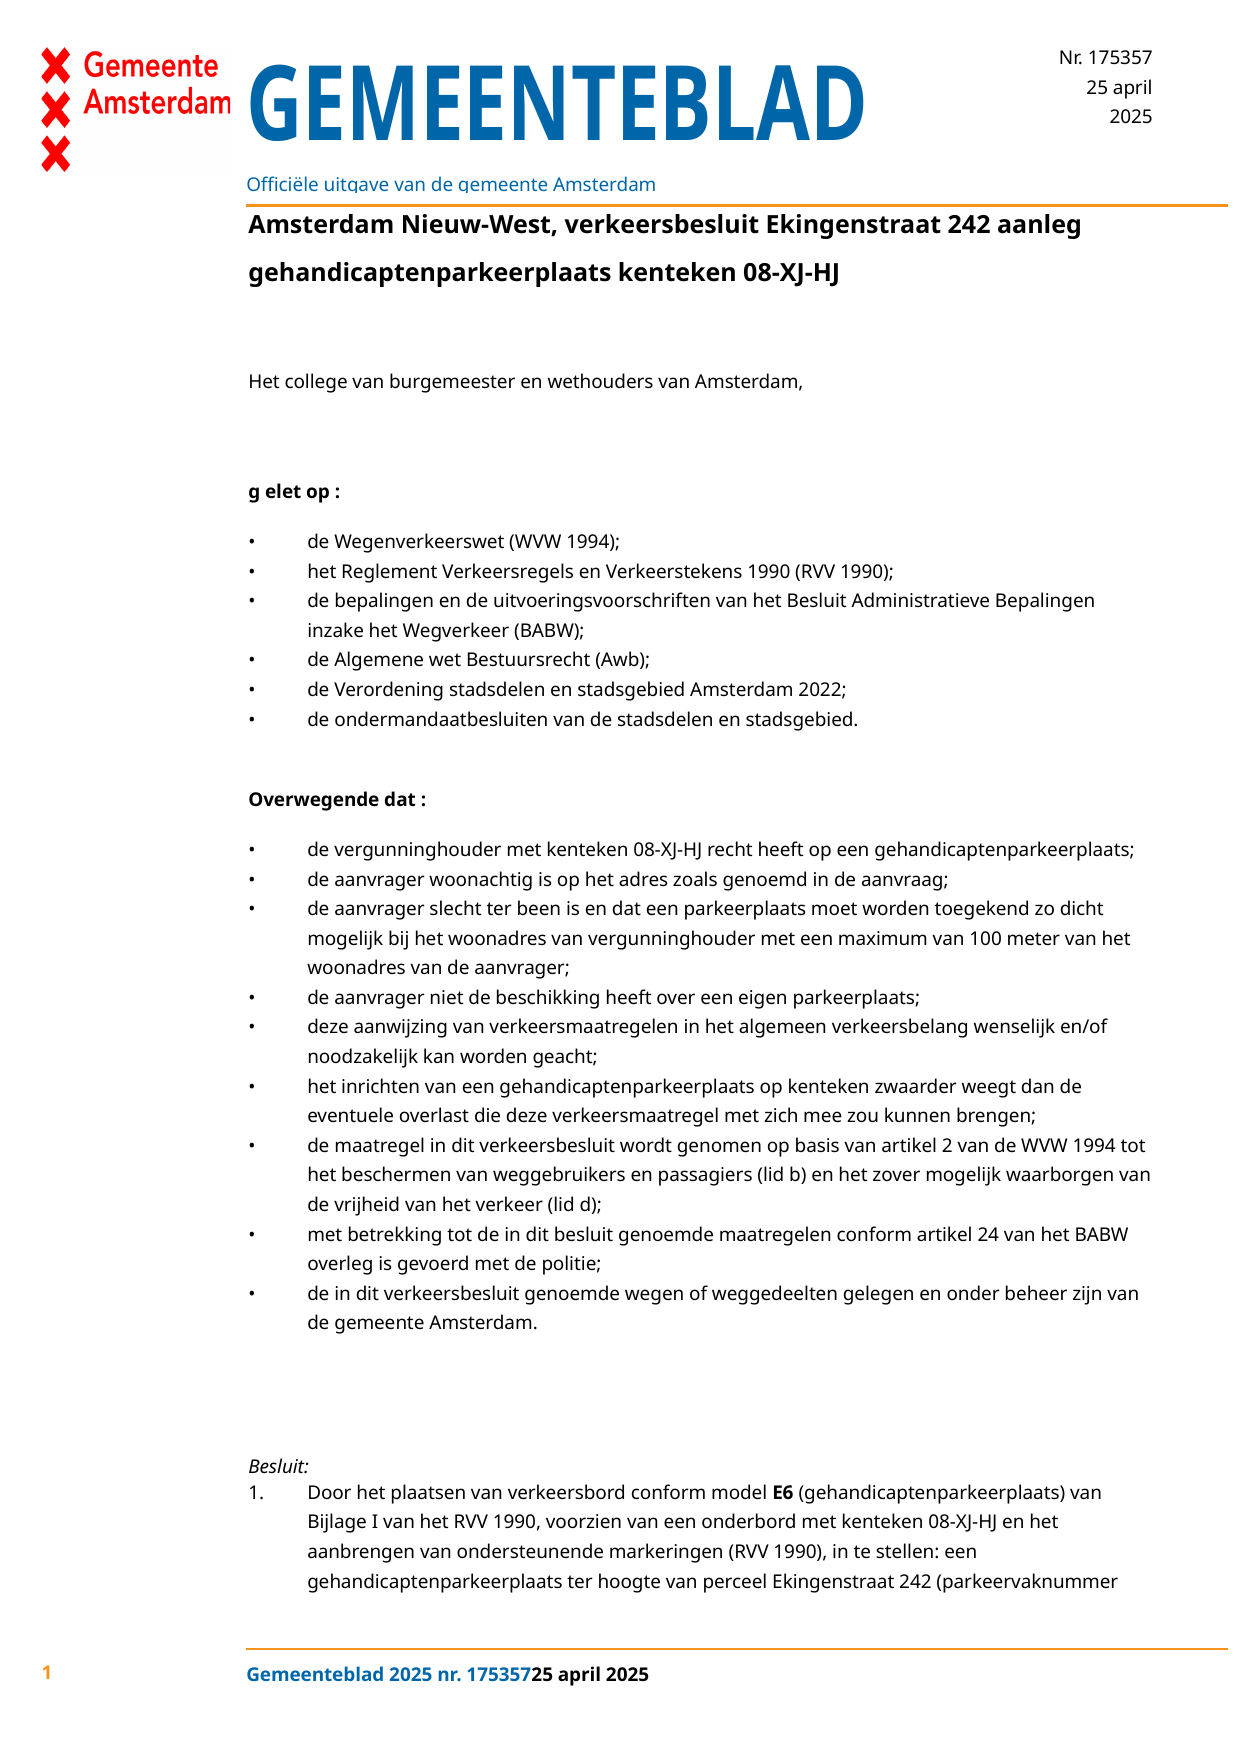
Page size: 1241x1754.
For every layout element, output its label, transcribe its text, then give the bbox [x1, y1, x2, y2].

list de bepalingen en de uitvoeringsvoorschriften van het Besluit Administratieve Bepalingen inzake het Wegverkeer (BABW); [248, 587, 1152, 643]
list de aanvrager niet de beschikking heeft over een eigen parkeerplaats; [248, 984, 1152, 1010]
list deze aanwijzing van verkeersmaatregelen in het algemeen verkeersbelang wenselijk en/of noodzakelijk kan worden geacht; [248, 1014, 1152, 1069]
list de aanvrager slecht ter been is en dat een parkeerplaats moet worden toegekend zo dicht mogelijk bij het woonadres van vergunninghouder met een maximum van 100 meter van het woonadres van de aanvrager; [248, 895, 1152, 980]
list de Algemene wet Bestuursrecht (Awb); [248, 647, 1152, 672]
list de in dit verkeersbesluit genoemde wegen of weggedeelten gelegen en onder beheer zijn van de gemeente Amsterdam. [248, 1280, 1152, 1335]
list de ondermandaatbesluiten van de stadsdelen en stadsgebied. [248, 706, 1152, 731]
text Overwegende dat : [248, 786, 1152, 811]
list de aanvrager woonachtig is op het adres zoals genoemd in de aanvraag; [248, 866, 1152, 891]
picture [41, 47, 231, 172]
list Door het plaatsen van verkeersbord conform model E6 (gehandicaptenparkeerplaats) van Bijlage I van het RVV 1990, voorzien van een onderbord met kenteken 08-XJ-HJ en het aanbrengen van ondersteunende markeringen (RVV 1990), in te stellen: een gehandicaptenparkeerplaats ter hoogte van perceel Ekingenstraat 242 (parkeervaknummer [248, 1479, 1152, 1594]
list het Reglement Verkeersregels en Verkeerstekens 1990 (RVV 1990); [248, 558, 1152, 583]
list de vergunninghouder met kenteken 08-XJ-HJ recht heeft op een gehandicaptenparkeerplaats; [248, 836, 1152, 862]
text Amsterdam Nieuw-West, verkeersbesluit Ekingenstraat 242 aanleg gehandicaptenparkeerplaats kenteken 08-XJ-HJ [248, 207, 1152, 288]
list de Wegenverkeerswet (WVW 1994); [248, 528, 1152, 554]
text Besluit: [248, 1453, 1152, 1479]
list de maatregel in dit verkeersbesluit wordt genomen op basis van artikel 2 van de WVW 1994 tot het beschermen van weggebruikers en passagiers (lid b) en het zover mogelijk waarborgen van de vrijheid van het verkeer (lid d); [248, 1132, 1152, 1217]
list het inrichten van een gehandicaptenparkeerplaats op kenteken zwaarder weegt dan de eventuele overlast die deze verkeersmaatregel met zich mee zou kunnen brengen; [248, 1073, 1152, 1128]
text Het college van burgemeester en wethouders van Amsterdam, [248, 368, 1152, 394]
text g elet op : [248, 478, 1152, 503]
list met betrekking tot de in dit besluit genoemde maatregelen conform artikel 24 van het BABW overleg is gevoerd met de politie; [248, 1221, 1152, 1276]
list de Verordening stadsdelen en stadsgebied Amsterdam 2022; [248, 676, 1152, 702]
